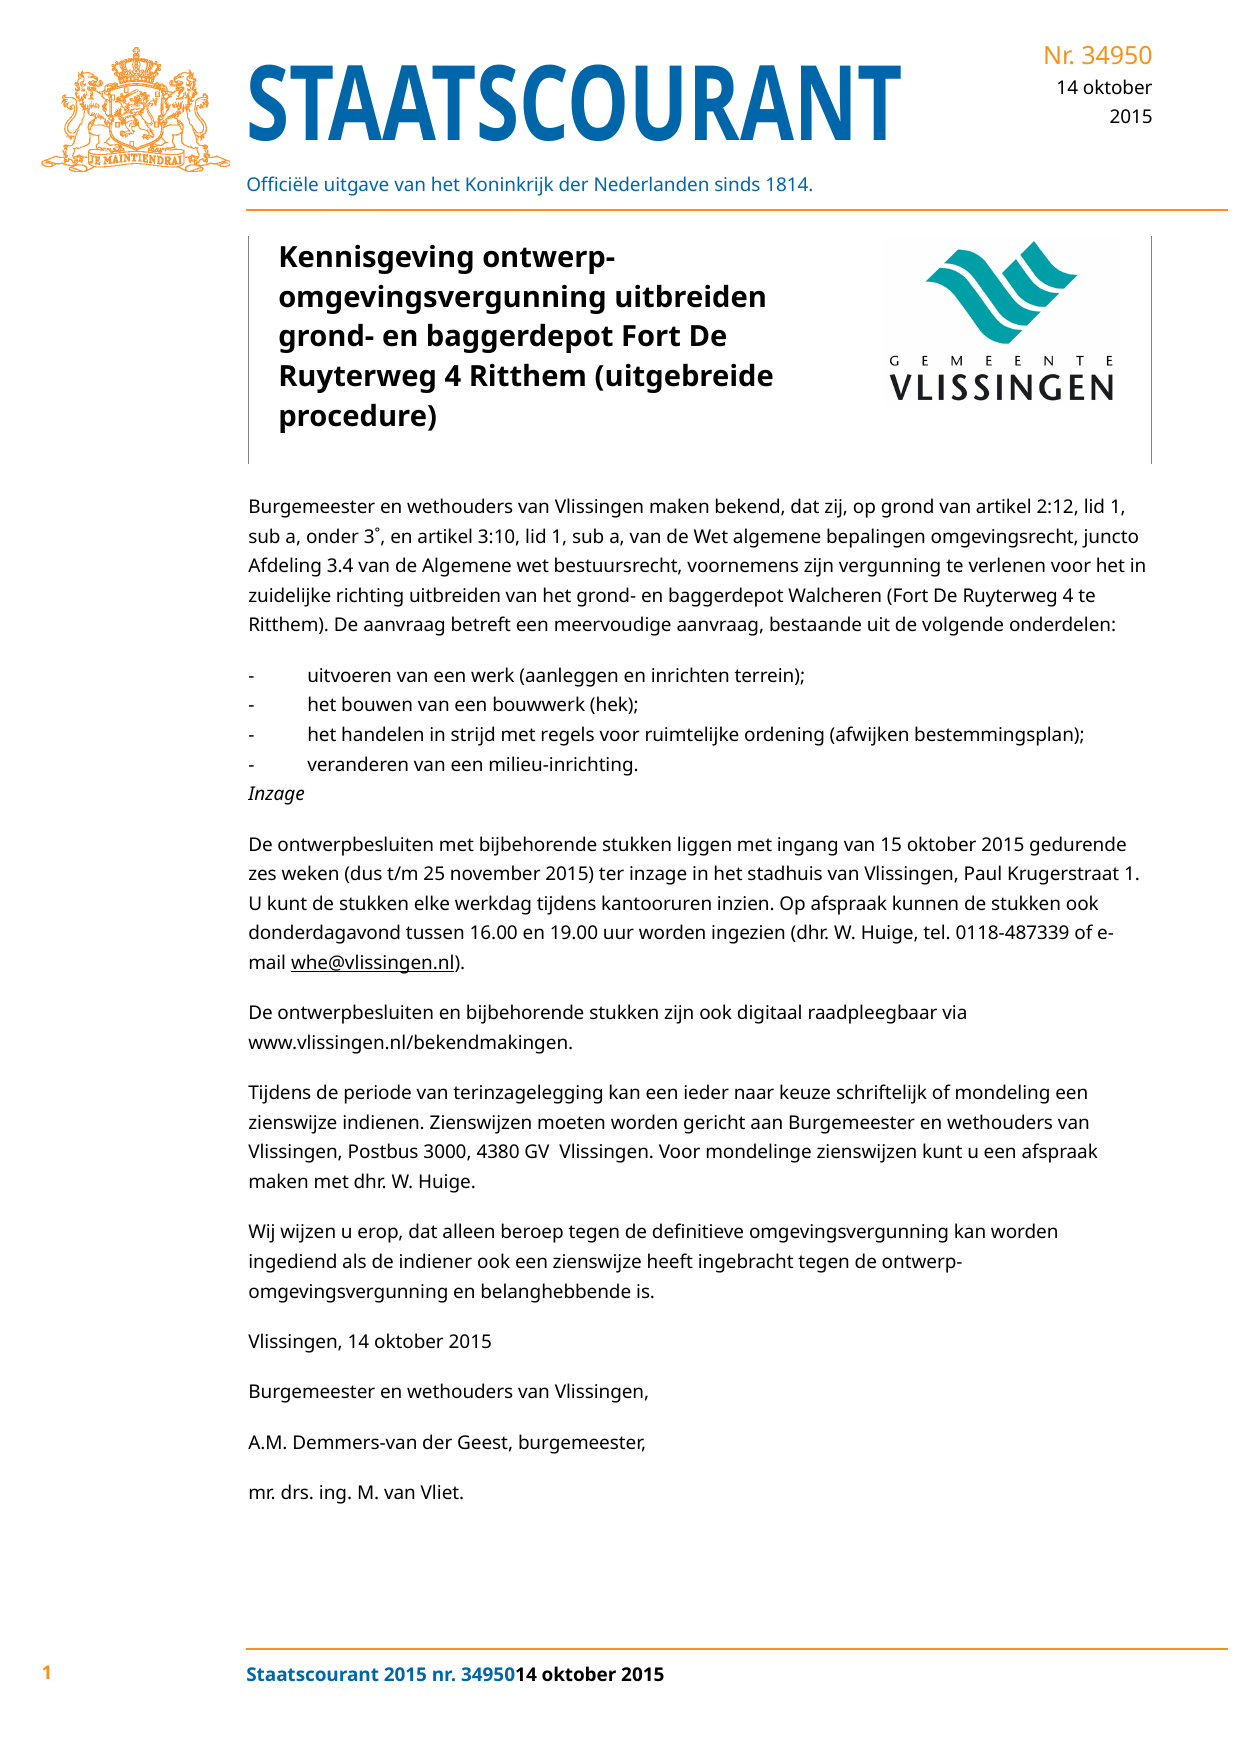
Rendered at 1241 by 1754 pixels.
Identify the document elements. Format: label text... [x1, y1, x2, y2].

text Burgemeester en wethouders van Vlissingen maken bekend, dat zij, op grond van artikel 2:12, lid 1, sub a, onder 3˚, en artikel 3:10, lid 1, sub a, van de Wet algemene bepalingen omgevingsrecht, juncto Afdeling 3.4 van de Algemene wet bestuursrecht, voornemens zijn vergunning te verlenen voor het in zuidelijke richting uitbreiden van het grond- en baggerdepot Walcheren (Fort De Ruyterweg 4 te Ritthem). De aanvraag betreft een meervoudige aanvraag, bestaande uit de volgende onderdelen: [248, 493, 1152, 637]
text Burgemeester en wethouders van Vlissingen, [248, 1379, 1152, 1404]
list veranderen van een milieu-inrichting. [248, 751, 1152, 777]
text Inzage [248, 780, 1152, 806]
list het handelen in strijd met regels voor ruimtelijke ordening (afwijken bestemmingsplan); [248, 721, 1152, 747]
text De ontwerpbesluiten en bijbehorende stukken zijn ook digitaal raadpleegbaar via www.vlissingen.nl/bekendmakingen. [248, 999, 1152, 1055]
picture [41, 47, 231, 172]
table_header [850, 236, 1151, 464]
text Wij wijzen u erop, dat alleen beroep tegen de definitieve omgevingsvergunning kan worden ingediend als de indiener ook een zienswijze heeft ingebracht tegen de ontwerp-omgevingsvergunning en belanghebbende is. [248, 1219, 1152, 1304]
text Tijdens de periode van terinzagelegging kan een ieder naar keuze schriftelijk of mondeling een zienswijze indienen. Zienswijzen moeten worden gericht aan Burgemeester en wethouders van Vlissingen, Postbus 3000, 4380 GV Vlissingen. Voor mondelinge zienswijzen kunt u een afspraak maken met dhr. W. Huige. [248, 1079, 1152, 1194]
text A.M. Demmers-van der Geest, burgemeester, [248, 1429, 1152, 1455]
text De ontwerpbesluiten met bijbehorende stukken liggen met ingang van 15 oktober 2015 gedurende zes weken (dus t/m 25 november 2015) ter inzage in het stadhuis van Vlissingen, Paul Krugerstraat 1. U kunt de stukken elke werkdag tijdens kantooruren inzien. Op afspraak kunnen de stukken ook donderdagavond tussen 16.00 en 19.00 uur worden ingezien (dhr. W. Huige, tel. 0118-487339 of e-mail whe@vlissingen.nl). [248, 831, 1152, 975]
text Vlissingen, 14 oktober 2015 [248, 1328, 1152, 1354]
list het bouwen van een bouwwerk (hek); [248, 692, 1152, 717]
table_header Kennisgeving ontwerp-omgevingsvergunning uitbreiden grond- en baggerdepot Fort De Ruyterweg 4 Ritthem (uitgebreide procedure) [249, 236, 850, 464]
text mr. drs. ing. M. van Vliet. [248, 1479, 1152, 1505]
picture [882, 236, 1119, 406]
list uitvoeren van een werk (aanleggen en inrichten terrein); [248, 662, 1152, 688]
